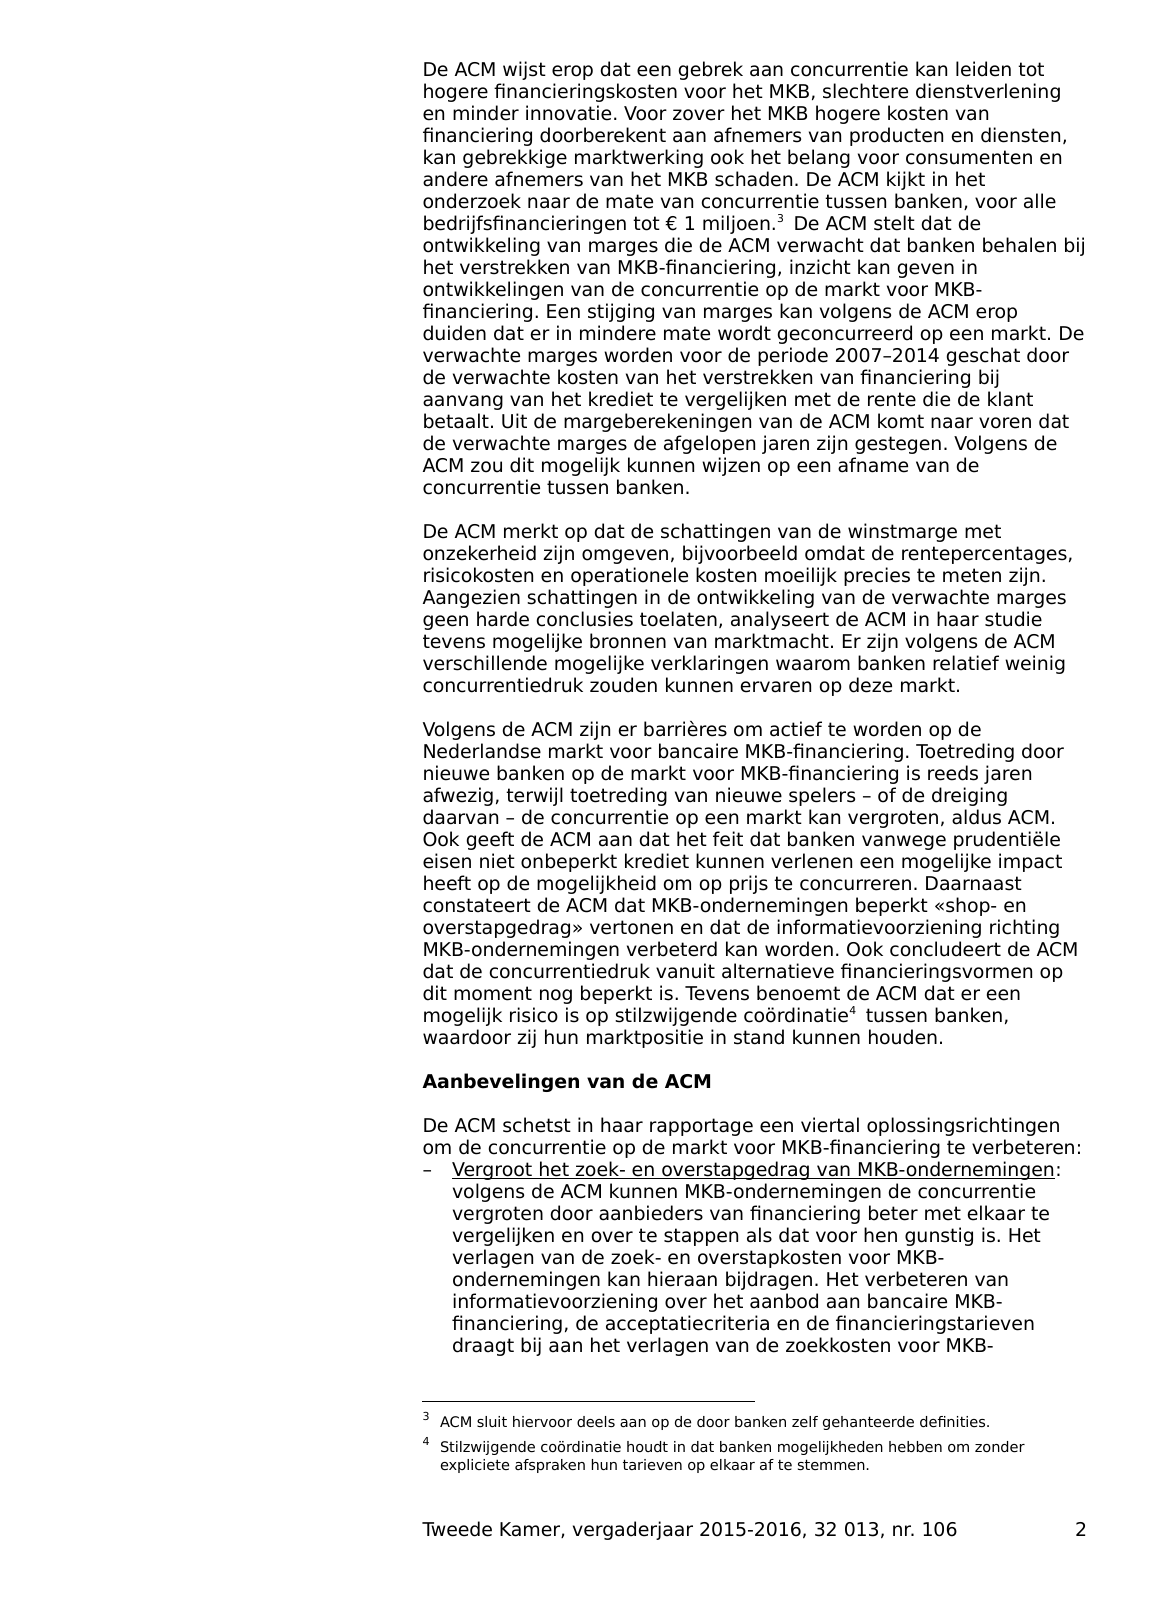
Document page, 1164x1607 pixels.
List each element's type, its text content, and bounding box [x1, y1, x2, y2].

text De ACM schetst in haar rapportage een viertal oplossingsrichtingen om de concurrentie op de markt voor MKB-financiering te verbeteren: [422, 1115, 1087, 1159]
text Stilzwijgende coördinatie houdt in dat banken mogelijkheden hebben om zonder expliciete afspraken hun tarieven op elkaar af te stemmen. [422, 1435, 1087, 1474]
text – Vergroot het zoek- en overstapgedrag van MKB-ondernemingen: volgens de ACM kunnen MKB-ondernemingen de concurrentie vergroten door aanbieders van financiering beter met elkaar te vergelijken en over te stappen als dat voor hen gunstig is. Het verlagen van de zoek- en overstapkosten voor MKB-ondernemingen kan hieraan bijdragen. Het verbeteren van informatievoorziening over het aanbod aan bancaire MKB-financiering, de acceptatiecriteria en de financieringstarieven draagt bij aan het verlagen van de zoekkosten voor MKB- [422, 1159, 1087, 1357]
text De ACM merkt op dat de schattingen van de winstmarge met onzekerheid zijn omgeven, bijvoorbeeld omdat de rentepercentages, risicokosten en operationele kosten moeilijk precies te meten zijn. Aangezien schattingen in de ontwikkeling van de verwachte marges geen harde conclusies toelaten, analyseert de ACM in haar studie tevens mogelijke bronnen van marktmacht. Er zijn volgens de ACM verschillende mogelijke verklaringen waarom banken relatief weinig concurrentiedruk zouden kunnen ervaren op deze markt. [422, 521, 1087, 697]
subtitle Aanbevelingen van de ACM [422, 1071, 1087, 1093]
text ACM sluit hiervoor deels aan op de door banken zelf gehanteerde definities. [422, 1410, 1087, 1432]
text Volgens de ACM zijn er barrières om actief te worden op de Nederlandse markt voor bancaire MKB-financiering. Toetreding door nieuwe banken op de markt voor MKB-financiering is reeds jaren afwezig, terwijl toetreding van nieuwe spelers – of de dreiging daarvan – de concurrentie op een markt kan vergroten, aldus ACM. Ook geeft de ACM aan dat het feit dat banken vanwege prudentiële eisen niet onbeperkt krediet kunnen verlenen een mogelijke impact heeft op de mogelijkheid om op prijs te concurreren. Daarnaast constateert de ACM dat MKB-ondernemingen beperkt «shop- en overstapgedrag» vertonen en dat de informatievoorziening richting MKB-ondernemingen verbeterd kan worden. Ook concludeert de ACM dat de concurrentiedruk vanuit alternatieve financieringsvormen op dit moment nog beperkt is. Tevens benoemt de ACM dat er een mogelijk risico is op stilzwijgende coördinatie tussen banken, waardoor zij hun marktpositie in stand kunnen houden. [422, 719, 1087, 1048]
text De ACM wijst erop dat een gebrek aan concurrentie kan leiden tot hogere financieringskosten voor het MKB, slechtere dienstverlening en minder innovatie. Voor zover het MKB hogere kosten van financiering doorberekent aan afnemers van producten en diensten, kan gebrekkige marktwerking ook het belang voor consumenten en andere afnemers van het MKB schaden. De ACM kijkt in het onderzoek naar de mate van concurrentie tussen banken, voor alle bedrijfsfinancieringen tot € 1 miljoen. De ACM stelt dat de ontwikkeling van marges die de ACM verwacht dat banken behalen bij het verstrekken van MKB-financiering, inzicht kan geven in ontwikkelingen van de concurrentie op de markt voor MKB-financiering. Een stijging van marges kan volgens de ACM erop duiden dat er in mindere mate wordt geconcurreerd op een markt. De verwachte marges worden voor de periode 2007–2014 geschat door de verwachte kosten van het verstrekken van financiering bij aanvang van het krediet te vergelijken met de rente die de klant betaalt. Uit de margeberekeningen van de ACM komt naar voren dat de verwachte marges de afgelopen jaren zijn gestegen. Volgens de ACM zou dit mogelijk kunnen wijzen op een afname van de concurrentie tussen banken. [422, 59, 1087, 499]
